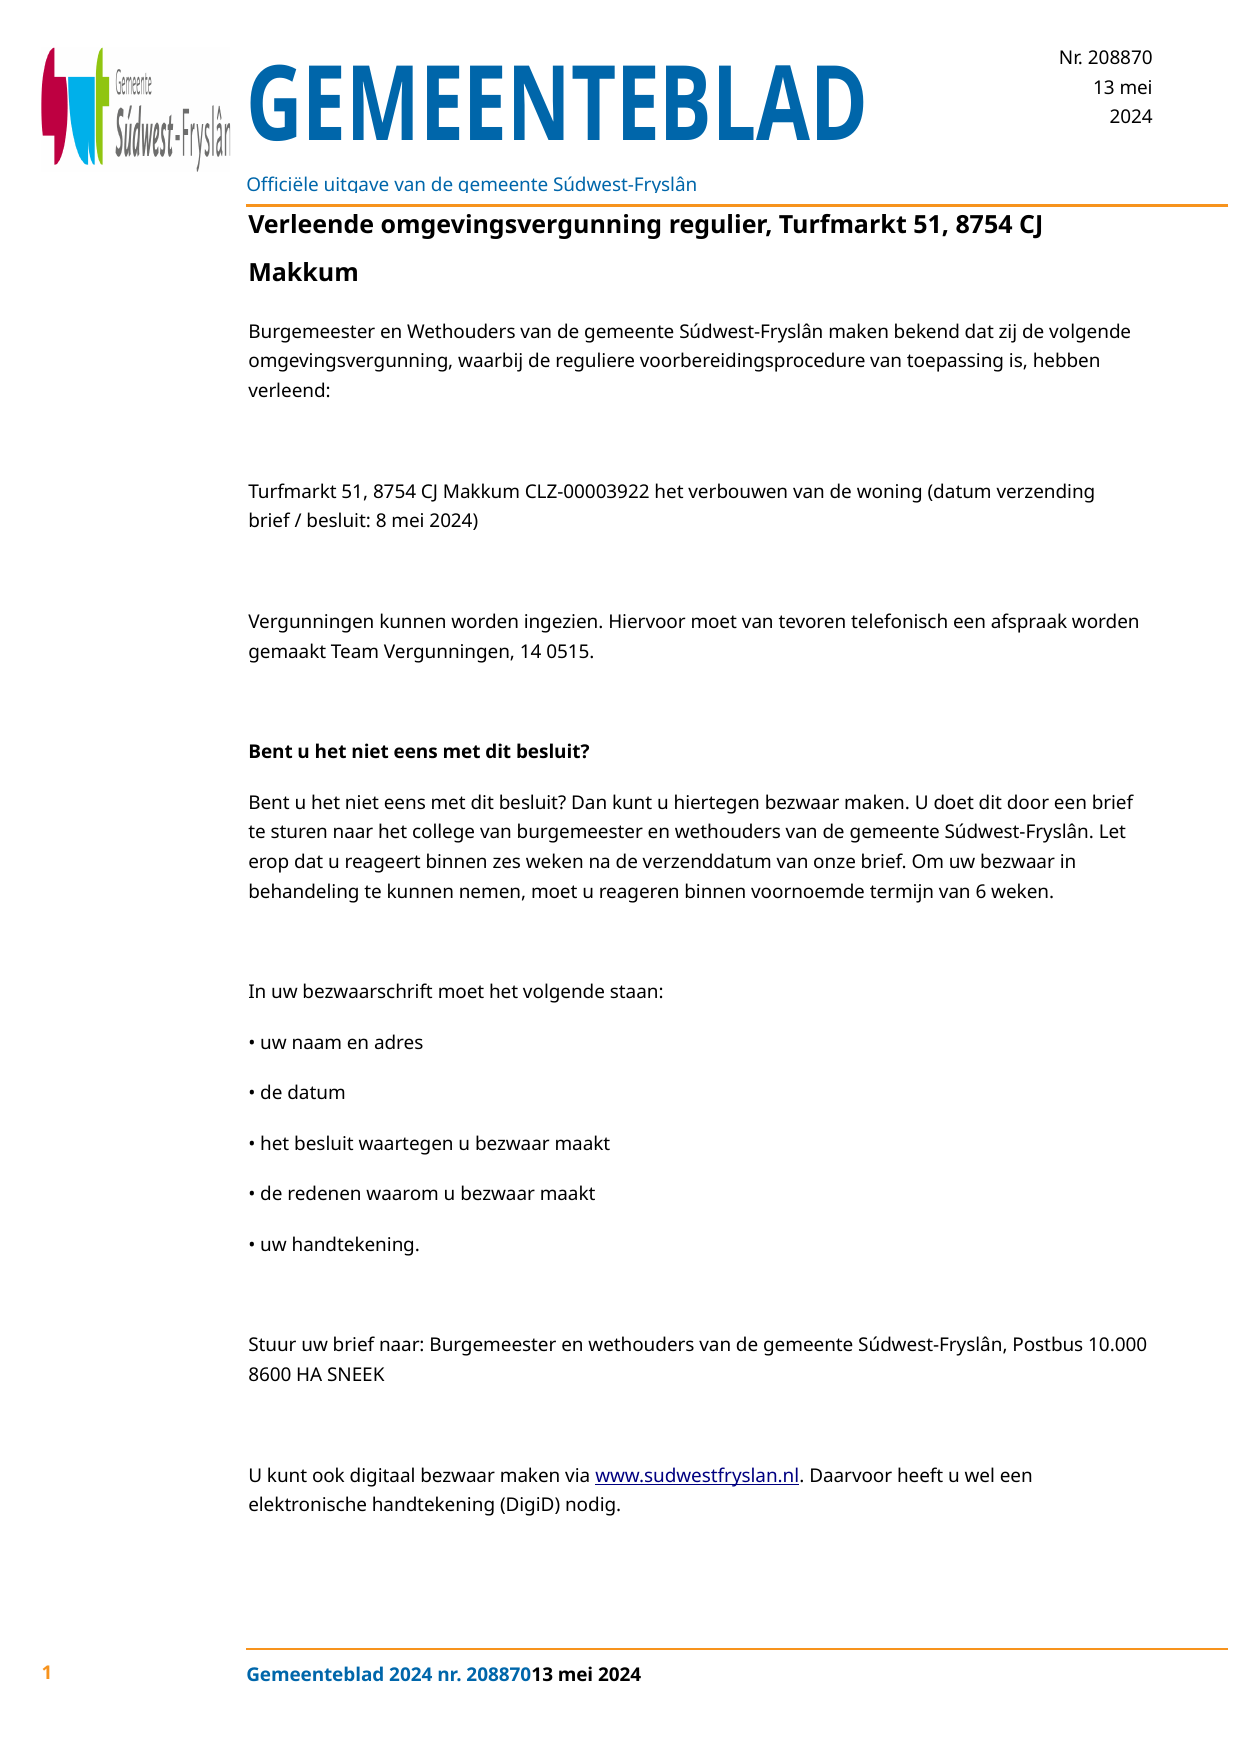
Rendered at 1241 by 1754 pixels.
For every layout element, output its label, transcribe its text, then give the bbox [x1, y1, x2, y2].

text • de datum [248, 1079, 1152, 1105]
text Turfmarkt 51, 8754 CJ Makkum CLZ-00003922 het verbouwen van de woning (datum verzending brief / besluit: 8 mei 2024) [248, 478, 1152, 533]
picture [41, 47, 231, 172]
text • uw handtekening. [248, 1231, 1152, 1257]
text Stuur uw brief naar: Burgemeester en wethouders van de gemeente Súdwest-Fryslân, Postbus 10.000 8600 HA SNEEK [248, 1332, 1152, 1387]
text Bent u het niet eens met dit besluit? [248, 739, 1152, 764]
text • uw naam en adres [248, 1029, 1152, 1055]
text U kunt ook digitaal bezwaar maken via www.sudwestfryslan.nl. Daarvoor heeft u wel een elektronische handtekening (DigiD) nodig. [248, 1462, 1152, 1517]
text • het besluit waartegen u bezwaar maakt [248, 1130, 1152, 1156]
text Bent u het niet eens met dit besluit? Dan kunt u hiertegen bezwaar maken. U doet dit door een brief te sturen naar het college van burgemeester en wethouders van de gemeente Súdwest-Fryslân. Let erop dat u reageert binnen zes weken na de verzenddatum van onze brief. Om uw bezwaar in behandeling te kunnen nemen, moet u reageren binnen voornoemde termijn van 6 weken. [248, 789, 1152, 904]
text Burgemeester en Wethouders van de gemeente Súdwest-Fryslân maken bekend dat zij de volgende omgevingsvergunning, waarbij de reguliere voorbereidingsprocedure van toepassing is, hebben verleend: [248, 318, 1152, 403]
text In uw bezwaarschrift moet het volgende staan: [248, 979, 1152, 1004]
text Verleende omgevingsvergunning regulier, Turfmarkt 51, 8754 CJ Makkum [248, 207, 1152, 288]
text Vergunningen kunnen worden ingezien. Hiervoor moet van tevoren telefonisch een afspraak worden gemaakt Team Vergunningen, 14 0515. [248, 608, 1152, 664]
text • de redenen waarom u bezwaar maakt [248, 1180, 1152, 1206]
